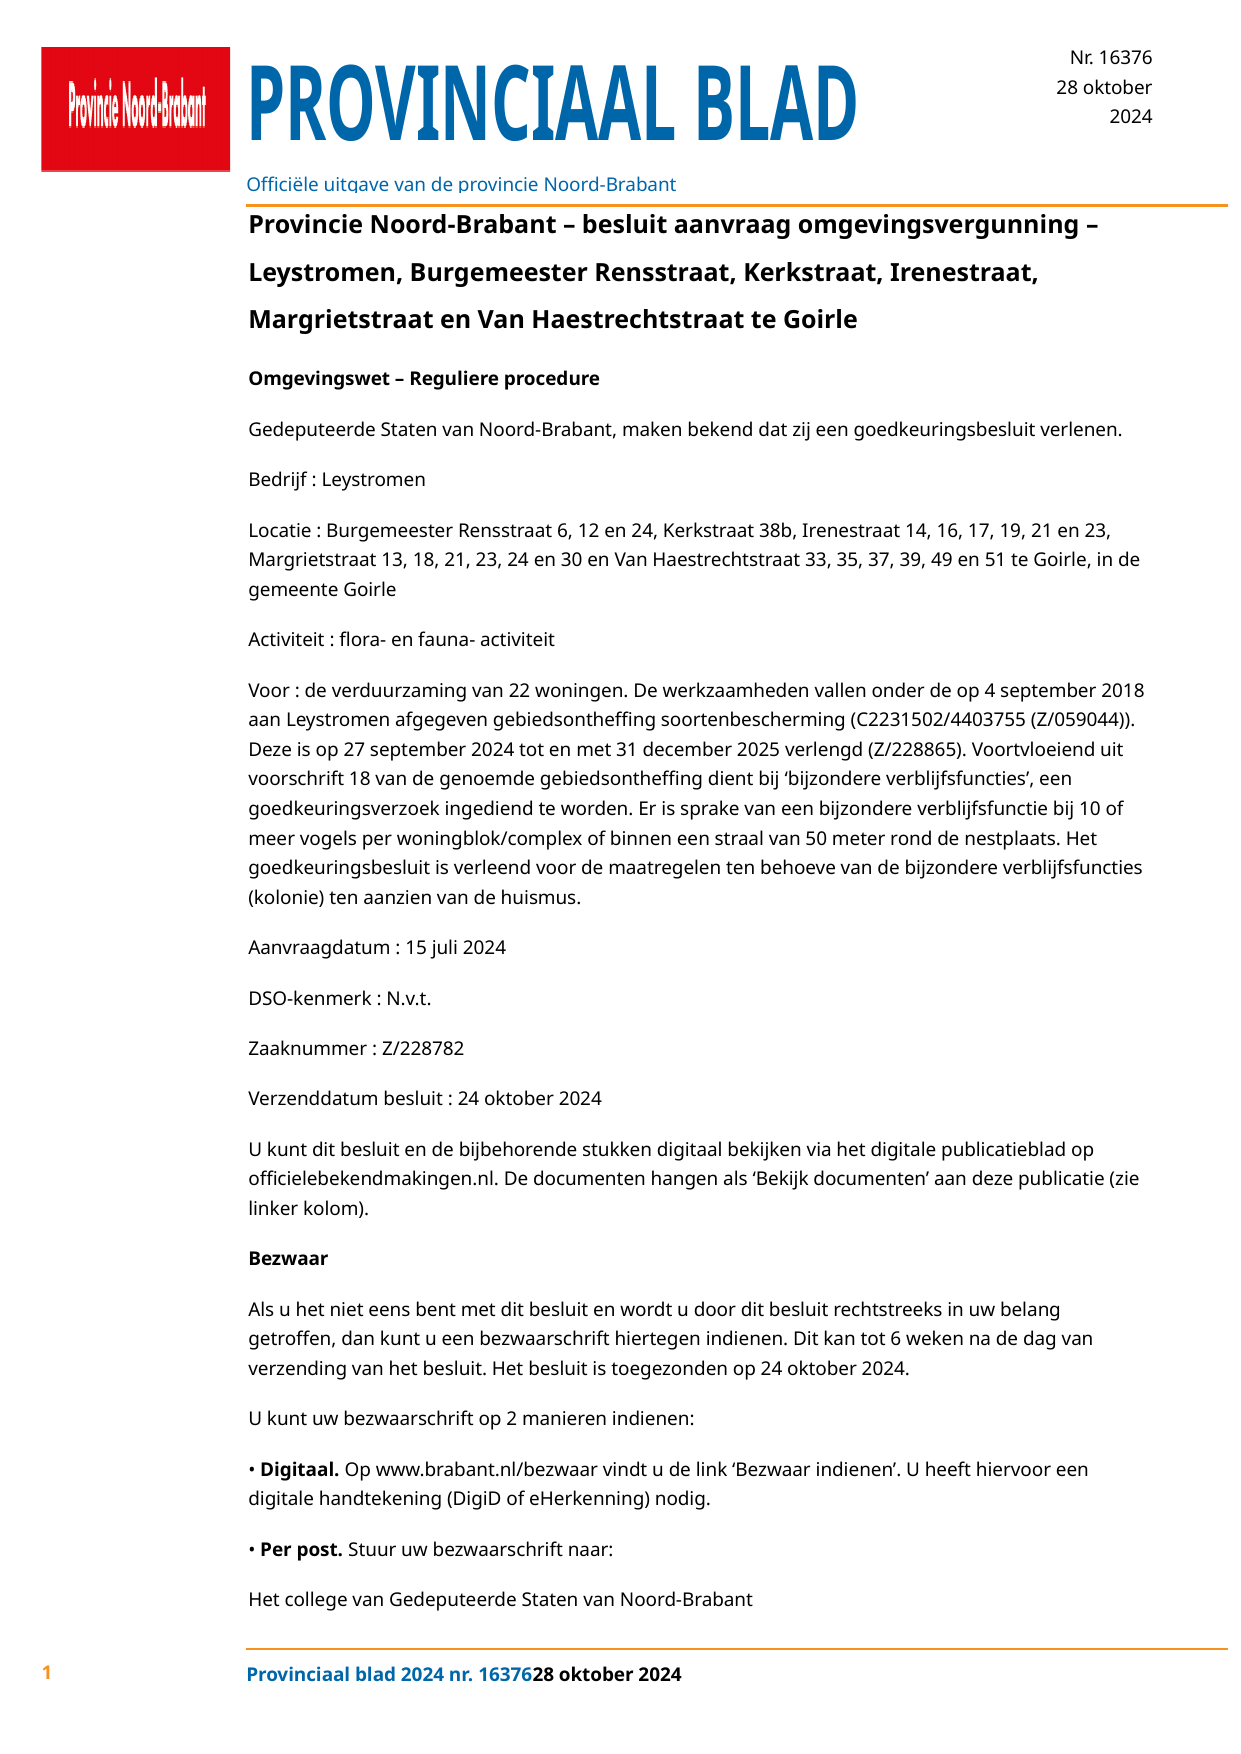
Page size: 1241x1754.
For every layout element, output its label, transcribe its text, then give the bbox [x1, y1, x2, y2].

text Als u het niet eens bent met dit besluit en wordt u door dit besluit rechtstreeks in uw belang getroffen, dan kunt u een bezwaarschrift hiertegen indienen. Dit kan tot 6 weken na de dag van verzending van het besluit. Het besluit is toegezonden op 24 oktober 2024. [248, 1296, 1152, 1381]
text Zaaknummer : Z/228782 [248, 1035, 1152, 1061]
picture [41, 47, 231, 172]
text Provincie Noord-Brabant – besluit aanvraag omgevingsvergunning – Leystromen, Burgemeester Rensstraat, Kerkstraat, Irenestraat, Margrietstraat en Van Haestrechtstraat te Goirle [248, 207, 1152, 336]
text Verzenddatum besluit : 24 oktober 2024 [248, 1086, 1152, 1111]
text Activiteit : flora- en fauna- activiteit [248, 626, 1152, 652]
text Aanvraagdatum : 15 juli 2024 [248, 934, 1152, 960]
text Voor : de verduurzaming van 22 woningen. De werkzaamheden vallen onder de op 4 september 2018 aan Leystromen afgegeven gebiedsontheffing soortenbescherming (C2231502/4403755 (Z/059044)). Deze is op 27 september 2024 tot en met 31 december 2025 verlengd (Z/228865). Voortvloeiend uit voorschrift 18 van de genoemde gebiedsontheffing dient bij ‘bijzondere verblijfsfuncties’, een goedkeuringsverzoek ingediend te worden. Er is sprake van een bijzondere verblijfsfunctie bij 10 of meer vogels per woningblok/complex of binnen een straal van 50 meter rond de nestplaats. Het goedkeuringsbesluit is verleend voor de maatregelen ten behoeve van de bijzondere verblijfsfuncties (kolonie) ten aanzien van de huismus. [248, 677, 1152, 909]
text Bedrijf : Leystromen [248, 466, 1152, 492]
text • Per post. Stuur uw bezwaarschrift naar: [248, 1536, 1152, 1562]
text DSO-kenmerk : N.v.t. [248, 985, 1152, 1010]
text Gedeputeerde Staten van Noord-Brabant, maken bekend dat zij een goedkeuringsbesluit verlenen. [248, 416, 1152, 442]
text Omgevingswet – Reguliere procedure [248, 366, 1152, 391]
text Bezwaar [248, 1246, 1152, 1271]
text Locatie : Burgemeester Rensstraat 6, 12 en 24, Kerkstraat 38b, Irenestraat 14, 16, 17, 19, 21 en 23, Margrietstraat 13, 18, 21, 23, 24 en 30 en Van Haestrechtstraat 33, 35, 37, 39, 49 en 51 te Goirle, in de gemeente Goirle [248, 517, 1152, 602]
text U kunt dit besluit en de bijbehorende stukken digitaal bekijken via het digitale publicatieblad op officielebekendmakingen.nl. De documenten hangen als ‘Bekijk documenten’ aan deze publicatie (zie linker kolom). [248, 1136, 1152, 1221]
text Het college van Gedeputeerde Staten van Noord-Brabant [248, 1586, 1152, 1612]
text U kunt uw bezwaarschrift op 2 manieren indienen: [248, 1406, 1152, 1431]
text • Digitaal. Op www.brabant.nl/bezwaar vindt u de link ‘Bezwaar indienen’. U heeft hiervoor een digitale handtekening (DigiD of eHerkenning) nodig. [248, 1456, 1152, 1511]
